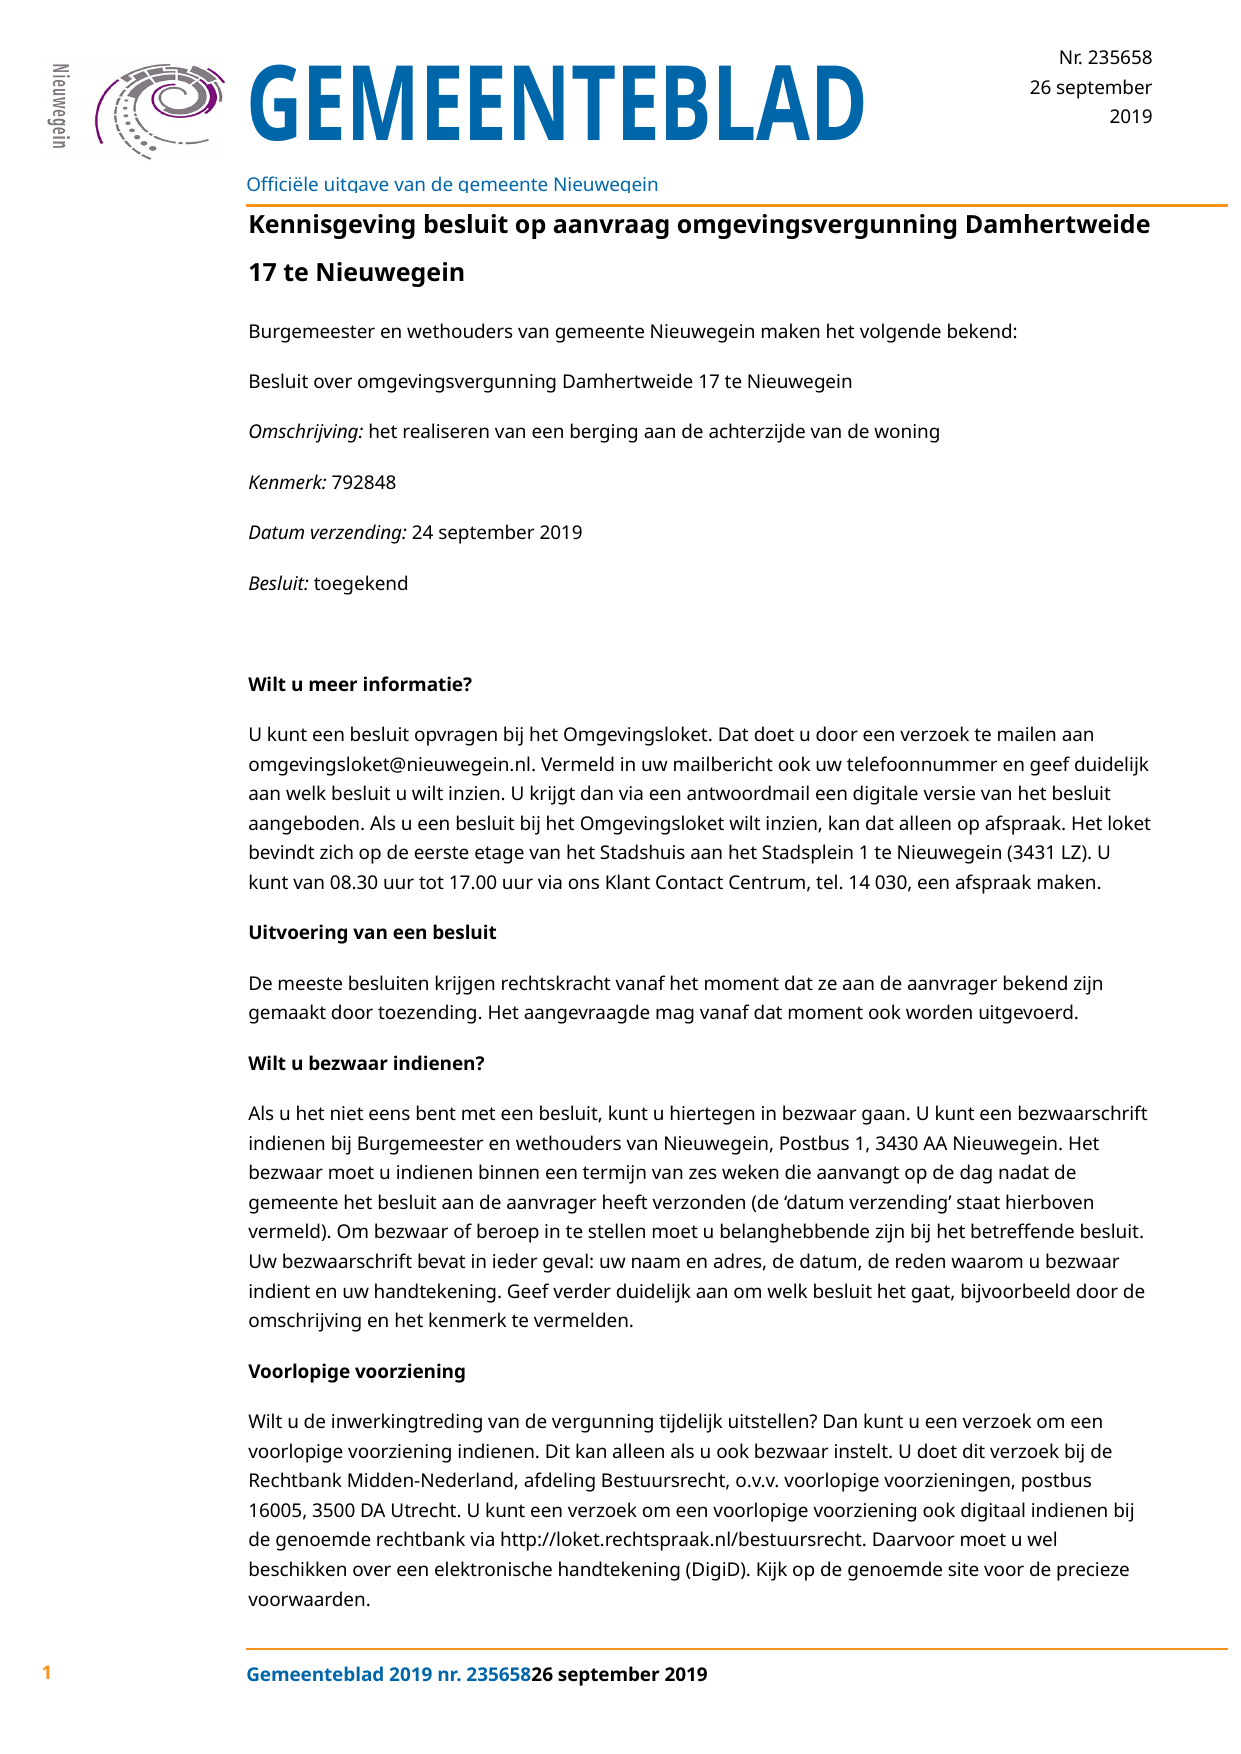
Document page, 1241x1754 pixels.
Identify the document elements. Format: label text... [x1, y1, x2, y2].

text Kenmerk: 792848 [248, 469, 1152, 495]
text Uitvoering van een besluit [248, 919, 1152, 945]
text Kennisgeving besluit op aanvraag omgevingsvergunning Damhertweide 17 te Nieuwegein [248, 207, 1152, 288]
picture [41, 47, 231, 172]
text Datum verzending: 24 september 2019 [248, 519, 1152, 545]
text Wilt u de inwerkingtreding van de vergunning tijdelijk uitstellen? Dan kunt u een verzoek om een voorlopige voorziening indienen. Dit kan alleen als u ook bezwaar instelt. U doet dit verzoek bij de Rechtbank Midden-Nederland, afdeling Bestuursrecht, o.v.v. voorlopige voorzieningen, postbus 16005, 3500 DA Utrecht. U kunt een verzoek om een voorlopige voorziening ook digitaal indienen bij de genoemde rechtbank via http://loket.rechtspraak.nl/bestuursrecht. Daarvoor moet u wel beschikken over een elektronische handtekening (DigiD). Kijk op de genoemde site voor de precieze voorwaarden. [248, 1408, 1152, 1612]
text Voorlopige voorziening [248, 1358, 1152, 1384]
text Besluit: toegekend [248, 570, 1152, 596]
text Besluit over omgevingsvergunning Damhertweide 17 te Nieuwegein [248, 368, 1152, 394]
text Burgemeester en wethouders van gemeente Nieuwegein maken het volgende bekend: [248, 318, 1152, 344]
text Als u het niet eens bent met een besluit, kunt u hiertegen in bezwaar gaan. U kunt een bezwaarschrift indienen bij Burgemeester en wethouders van Nieuwegein, Postbus 1, 3430 AA Nieuwegein. Het bezwaar moet u indienen binnen een termijn van zes weken die aanvangt op de dag nadat de gemeente het besluit aan de aanvrager heeft verzonden (de ‘datum verzending’ staat hierboven vermeld). Om bezwaar of beroep in te stellen moet u belanghebbende zijn bij het betreffende besluit. Uw bezwaarschrift bevat in ieder geval: uw naam en adres, de datum, de reden waarom u bezwaar indient en uw handtekening. Geef verder duidelijk aan om welk besluit het gaat, bijvoorbeeld door de omschrijving en het kenmerk te vermelden. [248, 1100, 1152, 1333]
text Omschrijving: het realiseren van een berging aan de achterzijde van de woning [248, 419, 1152, 444]
text Wilt u meer informatie? [248, 671, 1152, 697]
text Wilt u bezwaar indienen? [248, 1050, 1152, 1076]
text U kunt een besluit opvragen bij het Omgevingsloket. Dat doet u door een verzoek te mailen aan omgevingsloket@nieuwegein.nl. Vermeld in uw mailbericht ook uw telefoonnummer en geef duidelijk aan welk besluit u wilt inzien. U krijgt dan via een antwoordmail een digitale versie van het besluit aangeboden. Als u een besluit bij het Omgevingsloket wilt inzien, kan dat alleen op afspraak. Het loket bevindt zich op de eerste etage van het Stadshuis aan het Stadsplein 1 te Nieuwegein (3431 LZ). U kunt van 08.30 uur tot 17.00 uur via ons Klant Contact Centrum, tel. 14 030, een afspraak maken. [248, 721, 1152, 895]
text De meeste besluiten krijgen rechtskracht vanaf het moment dat ze aan de aanvrager bekend zijn gemaakt door toezending. Het aangevraagde mag vanaf dat moment ook worden uitgevoerd. [248, 970, 1152, 1025]
